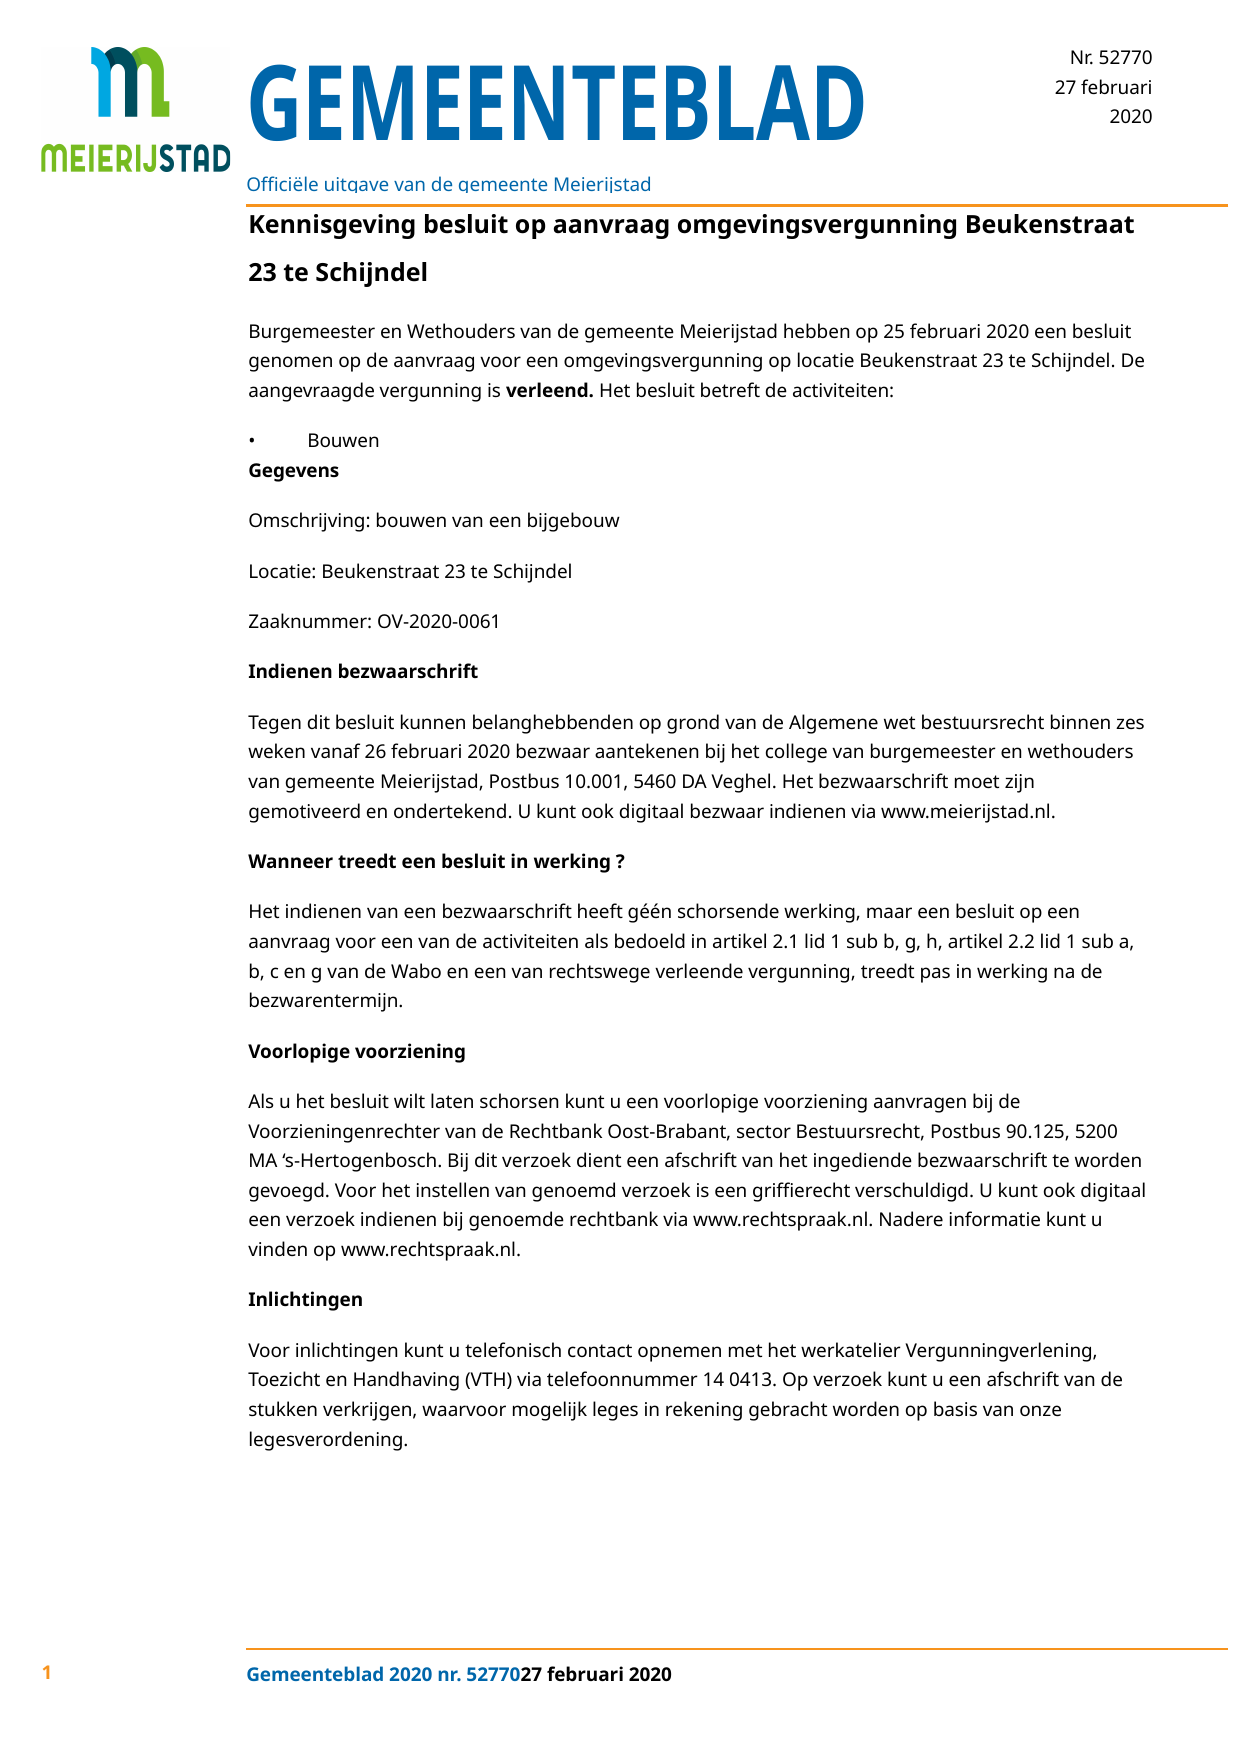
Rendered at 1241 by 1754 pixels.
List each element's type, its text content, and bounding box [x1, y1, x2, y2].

text Voorlopige voorziening [248, 1038, 1152, 1064]
text Zaaknummer: OV-2020-0061 [248, 608, 1152, 634]
text Omschrijving: bouwen van een bijgebouw [248, 507, 1152, 533]
picture [41, 47, 231, 172]
text Kennisgeving besluit op aanvraag omgevingsvergunning Beukenstraat 23 te Schijndel [248, 207, 1152, 288]
text Wanneer treedt een besluit in werking ? [248, 848, 1152, 874]
text Indienen bezwaarschrift [248, 659, 1152, 684]
list Bouwen [248, 427, 1152, 453]
text Gegevens [248, 457, 1152, 483]
text Inlichtingen [248, 1287, 1152, 1312]
text Burgemeester en Wethouders van de gemeente Meierijstad hebben op 25 februari 2020 een besluit genomen op de aanvraag voor een omgevingsvergunning op locatie Beukenstraat 23 te Schijndel. De aangevraagde vergunning is verleend. Het besluit betreft de activiteiten: [248, 318, 1152, 403]
text Als u het besluit wilt laten schorsen kunt u een voorlopige voorziening aanvragen bij de Voorzieningenrechter van de Rechtbank Oost-Brabant, sector Bestuursrecht, Postbus 90.125, 5200 MA ‘s-Hertogenbosch. Bij dit verzoek dient een afschrift van het ingediende bezwaarschrift te worden gevoegd. Voor het instellen van genoemd verzoek is een griffierecht verschuldigd. U kunt ook digitaal een verzoek indienen bij genoemde rechtbank via www.rechtspraak.nl. Nadere informatie kunt u vinden op www.rechtspraak.nl. [248, 1088, 1152, 1262]
text Tegen dit besluit kunnen belanghebbenden op grond van de Algemene wet bestuursrecht binnen zes weken vanaf 26 februari 2020 bezwaar aantekenen bij het college van burgemeester en wethouders van gemeente Meierijstad, Postbus 10.001, 5460 DA Veghel. Het bezwaarschrift moet zijn gemotiveerd en ondertekend. U kunt ook digitaal bezwaar indienen via www.meierijstad.nl. [248, 709, 1152, 824]
text Locatie: Beukenstraat 23 te Schijndel [248, 558, 1152, 584]
text Voor inlichtingen kunt u telefonisch contact opnemen met het werkatelier Vergunningverlening, Toezicht en Handhaving (VTH) via telefoonnummer 14 0413. Op verzoek kunt u een afschrift van de stukken verkrijgen, waarvoor mogelijk leges in rekening gebracht worden op basis van onze legesverordening. [248, 1337, 1152, 1452]
text Het indienen van een bezwaarschrift heeft géén schorsende werking, maar een besluit op een aanvraag voor een van de activiteiten als bedoeld in artikel 2.1 lid 1 sub b, g, h, artikel 2.2 lid 1 sub a, b, c en g van de Wabo en een van rechtswege verleende vergunning, treedt pas in werking na de bezwarentermijn. [248, 899, 1152, 1013]
